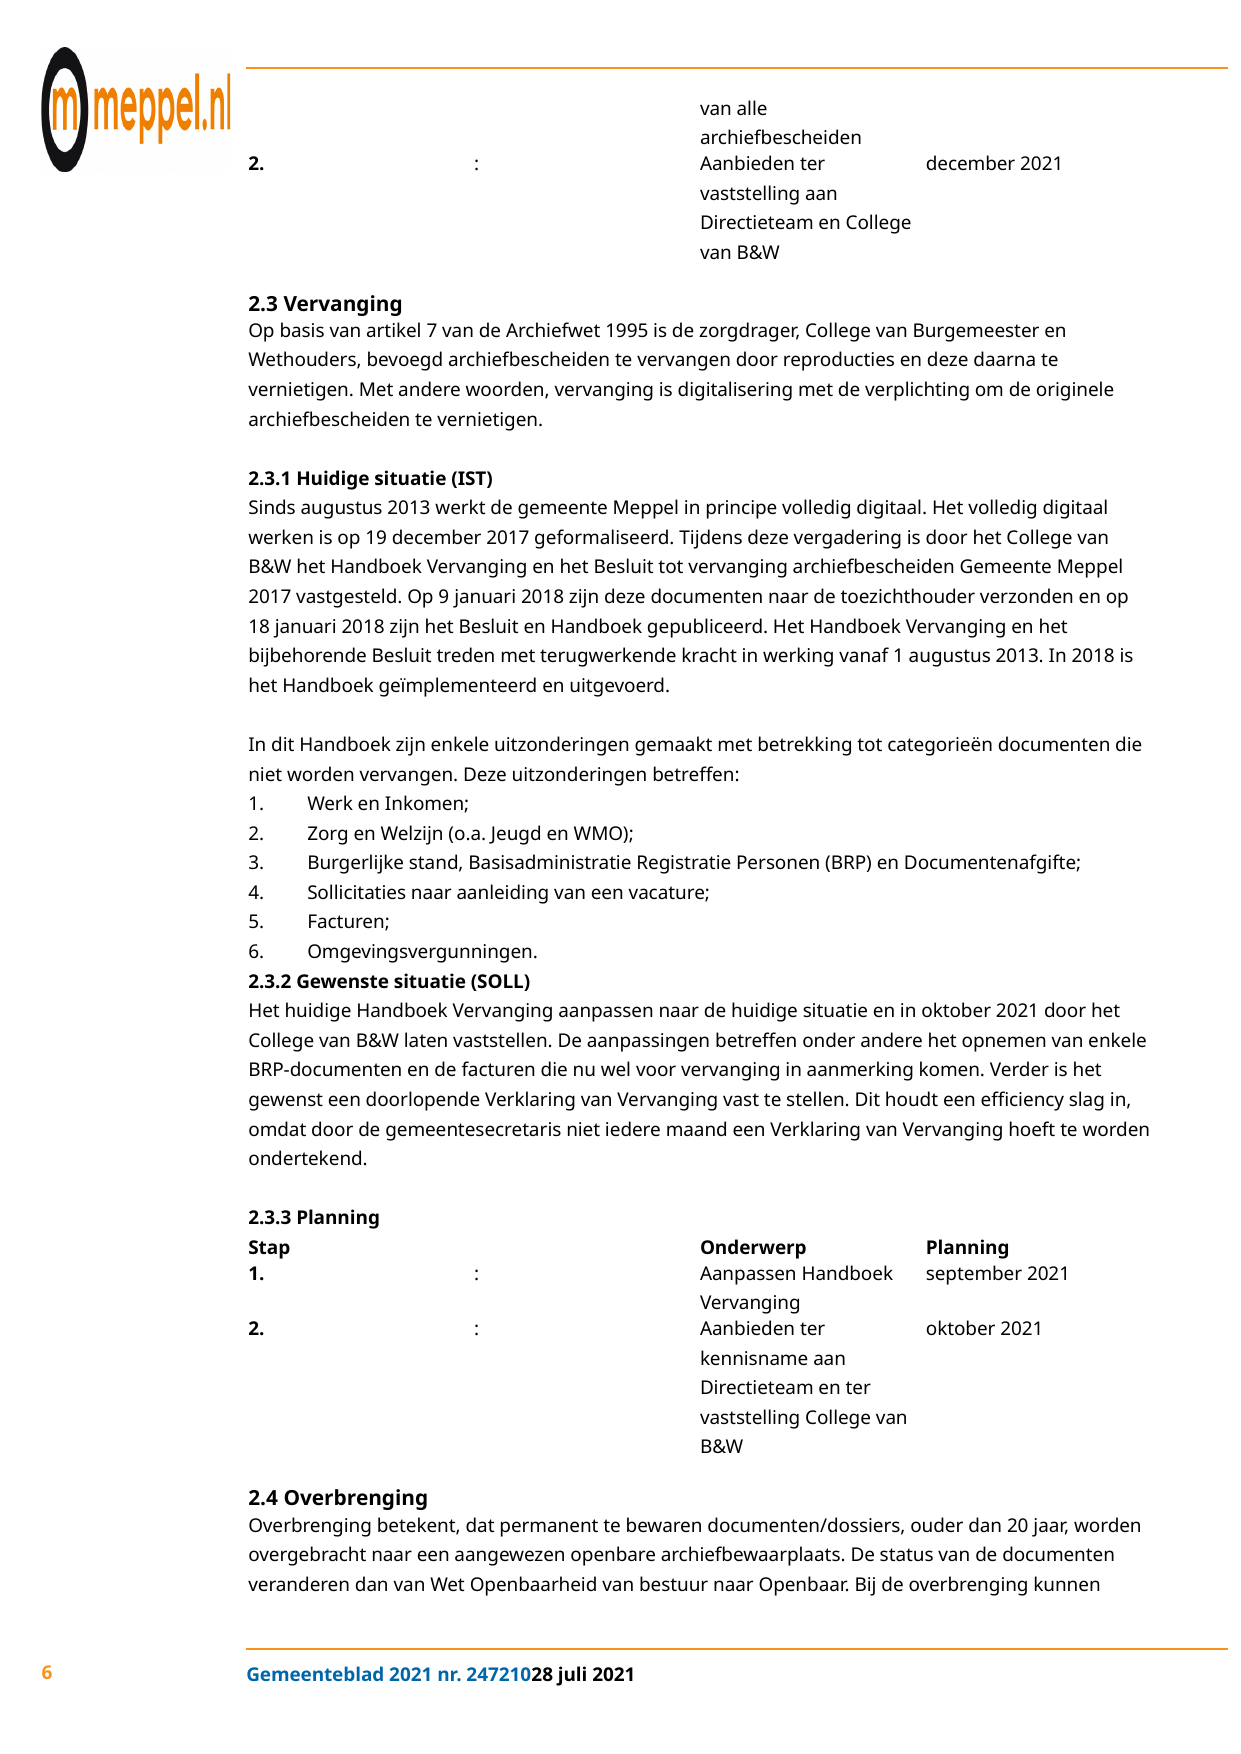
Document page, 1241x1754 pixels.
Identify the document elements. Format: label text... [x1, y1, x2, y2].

list Werk en Inkomen; [248, 790, 1152, 816]
table_header Stap [248, 1234, 474, 1260]
text 2.3.2 Gewenste situatie (SOLL) [248, 968, 1152, 994]
text Op basis van artikel 7 van de Archiefwet 1995 is de zorgdrager, College van Burgemeester en Wethouders, bevoegd archiefbescheiden te vervangen door reproducties en deze daarna te vernietigen. Met andere woorden, vervanging is digitalisering met de verplichting om de originele archiefbescheiden te vernietigen. [248, 317, 1152, 432]
table_cell Aanpassen Handboek Vervanging [700, 1260, 926, 1315]
table_header Planning [926, 1234, 1152, 1260]
table_cell : [474, 1260, 700, 1315]
text In dit Handboek zijn enkele uitzonderingen gemaakt met betrekking tot categorieën documenten die niet worden vervangen. Deze uitzonderingen betreffen: [248, 731, 1152, 787]
text Sinds augustus 2013 werkt de gemeente Meppel in principe volledig digitaal. Het volledig digitaal werken is op 19 december 2017 geformaliseerd. Tijdens deze vergadering is door het College van B&W het Handboek Vervanging en het Besluit tot vervanging archiefbescheiden Gemeente Meppel 2017 vastgesteld. Op 9 januari 2018 zijn deze documenten naar de toezichthouder verzonden en op 18 januari 2018 zijn het Besluit en Handboek gepubliceerd. Het Handboek Vervanging en het bijbehorende Besluit treden met terugwerkende kracht in werking vanaf 1 augustus 2013. In 2018 is het Handboek geïmplementeerd en uitgevoerd. [248, 494, 1152, 698]
text 2.4 Overbrenging [248, 1483, 1152, 1512]
table_header [474, 1234, 700, 1260]
table_cell van alle archiefbescheiden [700, 95, 926, 150]
table_cell : [474, 150, 700, 264]
text 2.3 Vervanging [248, 289, 1152, 317]
table_cell Aanbieden ter kennisname aan Directieteam en ter vaststelling College van B&W [700, 1315, 926, 1459]
table_cell [926, 95, 1152, 150]
table_cell september 2021 [926, 1260, 1152, 1315]
list Zorg en Welzijn (o.a. Jeugd en WMO); [248, 820, 1152, 846]
list Burgerlijke stand, Basisadministratie Registratie Personen (BRP) en Documentenafgifte; [248, 849, 1152, 875]
table_header Onderwerp [700, 1234, 926, 1260]
table_cell 2. [248, 150, 474, 264]
table_cell 1. [248, 1260, 474, 1315]
table_cell december 2021 [926, 150, 1152, 264]
text 2.3.3 Planning [248, 1204, 1152, 1230]
table_cell oktober 2021 [926, 1315, 1152, 1459]
table_cell 2. [248, 1315, 474, 1459]
list Sollicitaties naar aanleiding van een vacature; [248, 879, 1152, 905]
list Facturen; [248, 909, 1152, 934]
text Het huidige Handboek Vervanging aanpassen naar de huidige situatie en in oktober 2021 door het College van B&W laten vaststellen. De aanpassingen betreffen onder andere het opnemen van enkele BRP-documenten en de facturen die nu wel voor vervanging in aanmerking komen. Verder is het gewenst een doorlopende Verklaring van Vervanging vast te stellen. Dit houdt een efficiency slag in, omdat door de gemeentesecretaris niet iedere maand een Verklaring van Vervanging hoeft te worden ondertekend. [248, 997, 1152, 1171]
table_cell : [474, 1315, 700, 1459]
table_cell Aanbieden ter vaststelling aan Directieteam en College van B&W [700, 150, 926, 264]
table_cell [474, 95, 700, 150]
picture [41, 47, 231, 172]
list Omgevingsvergunningen. [248, 938, 1152, 964]
table_cell [248, 95, 474, 150]
text Overbrenging betekent, dat permanent te bewaren documenten/dossiers, ouder dan 20 jaar, worden overgebracht naar een aangewezen openbare archiefbewaarplaats. De status van de documenten veranderen dan van Wet Openbaarheid van bestuur naar Openbaar. Bij de overbrenging kunnen [248, 1512, 1152, 1597]
text 2.3.1 Huidige situatie (IST) [248, 465, 1152, 491]
